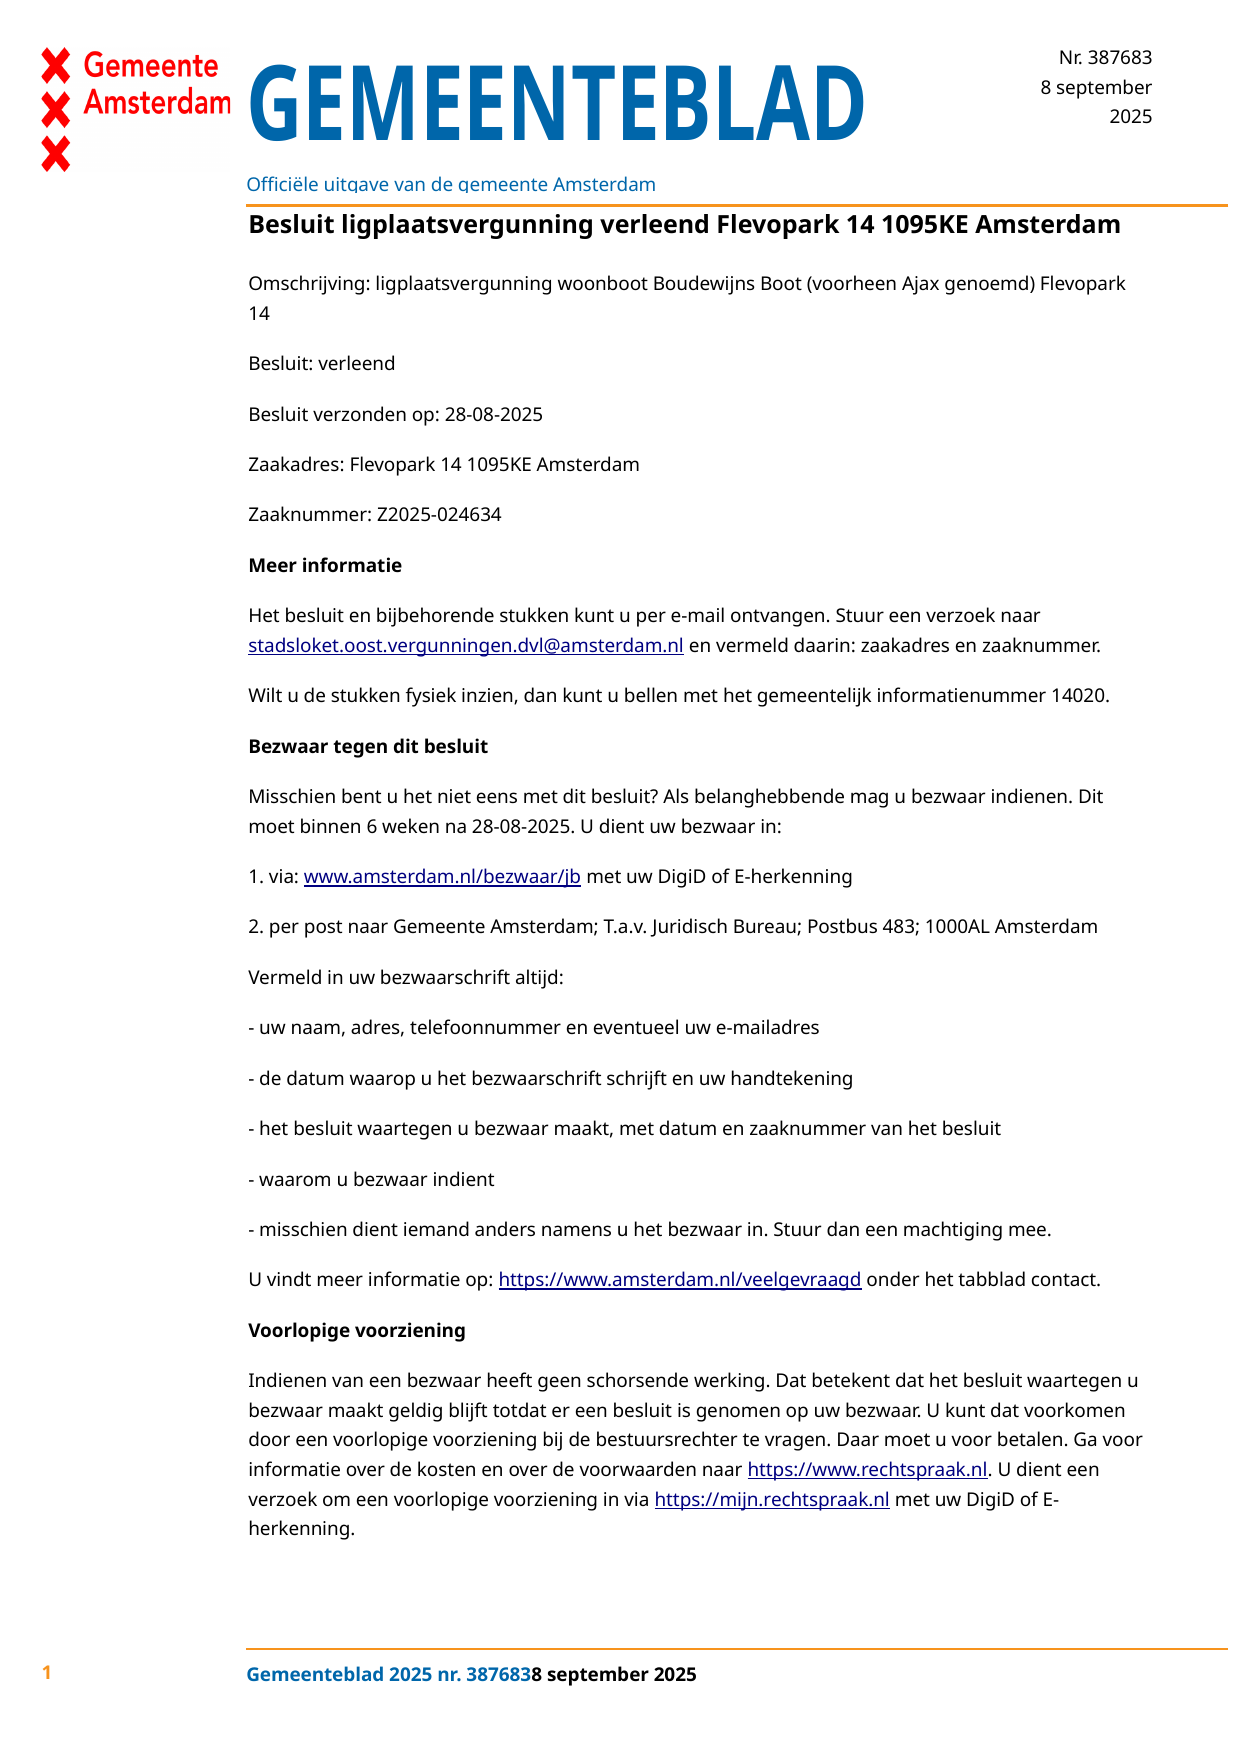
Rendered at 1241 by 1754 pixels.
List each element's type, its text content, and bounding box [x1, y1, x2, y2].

text - uw naam, adres, telefoonnummer en eventueel uw e-mailadres [248, 1014, 1152, 1040]
text Meer informatie [248, 552, 1152, 578]
text Vermeld in uw bezwaarschrift altijd: [248, 964, 1152, 990]
picture [41, 47, 231, 172]
text Besluit verzonden op: 28-08-2025 [248, 401, 1152, 426]
text Besluit: verleend [248, 350, 1152, 376]
text Het besluit en bijbehorende stukken kunt u per e-mail ontvangen. Stuur een verzoek naar stadsloket.oost.vergunningen.dvl@amsterdam.nl en vermeld daarin: zaakadres en zaaknummer. [248, 602, 1152, 658]
text 1. via: www.amsterdam.nl/bezwaar/jb met uw DigiD of E-herkenning [248, 863, 1152, 889]
text U vindt meer informatie op: https://www.amsterdam.nl/veelgevraagd onder het tabblad contact. [248, 1267, 1152, 1292]
text Besluit ligplaatsvergunning verleend Flevopark 14 1095KE Amsterdam [248, 207, 1152, 241]
text Zaaknummer: Z2025-024634 [248, 502, 1152, 527]
text Zaakadres: Flevopark 14 1095KE Amsterdam [248, 451, 1152, 477]
text Misschien bent u het niet eens met dit besluit? Als belanghebbende mag u bezwaar indienen. Dit moet binnen 6 weken na 28-08-2025. U dient uw bezwaar in: [248, 783, 1152, 838]
text 2. per post naar Gemeente Amsterdam; T.a.v. Juridisch Bureau; Postbus 483; 1000AL Amsterdam [248, 914, 1152, 939]
text Indienen van een bezwaar heeft geen schorsende werking. Dat betekent dat het besluit waartegen u bezwaar maakt geldig blijft totdat er een besluit is genomen op uw bezwaar. U kunt dat voorkomen door een voorlopige voorziening bij de bestuursrechter te vragen. Daar moet u voor betalen. Ga voor informatie over de kosten en over de voorwaarden naar https://www.rechtspraak.nl. U dient een verzoek om een voorlopige voorziening in via https://mijn.rechtspraak.nl met uw DigiD of E-herkenning. [248, 1367, 1152, 1541]
text Omschrijving: ligplaatsvergunning woonboot Boudewijns Boot (voorheen Ajax genoemd) Flevopark 14 [248, 270, 1152, 326]
text - waarom u bezwaar indient [248, 1166, 1152, 1191]
text - het besluit waartegen u bezwaar maakt, met datum en zaaknummer van het besluit [248, 1115, 1152, 1141]
text Voorlopige voorziening [248, 1317, 1152, 1343]
text Bezwaar tegen dit besluit [248, 733, 1152, 758]
text - de datum waarop u het bezwaarschrift schrijft en uw handtekening [248, 1065, 1152, 1091]
text - misschien dient iemand anders namens u het bezwaar in. Stuur dan een machtiging mee. [248, 1216, 1152, 1242]
text Wilt u de stukken fysiek inzien, dan kunt u bellen met het gemeentelijk informatienummer 14020. [248, 682, 1152, 708]
